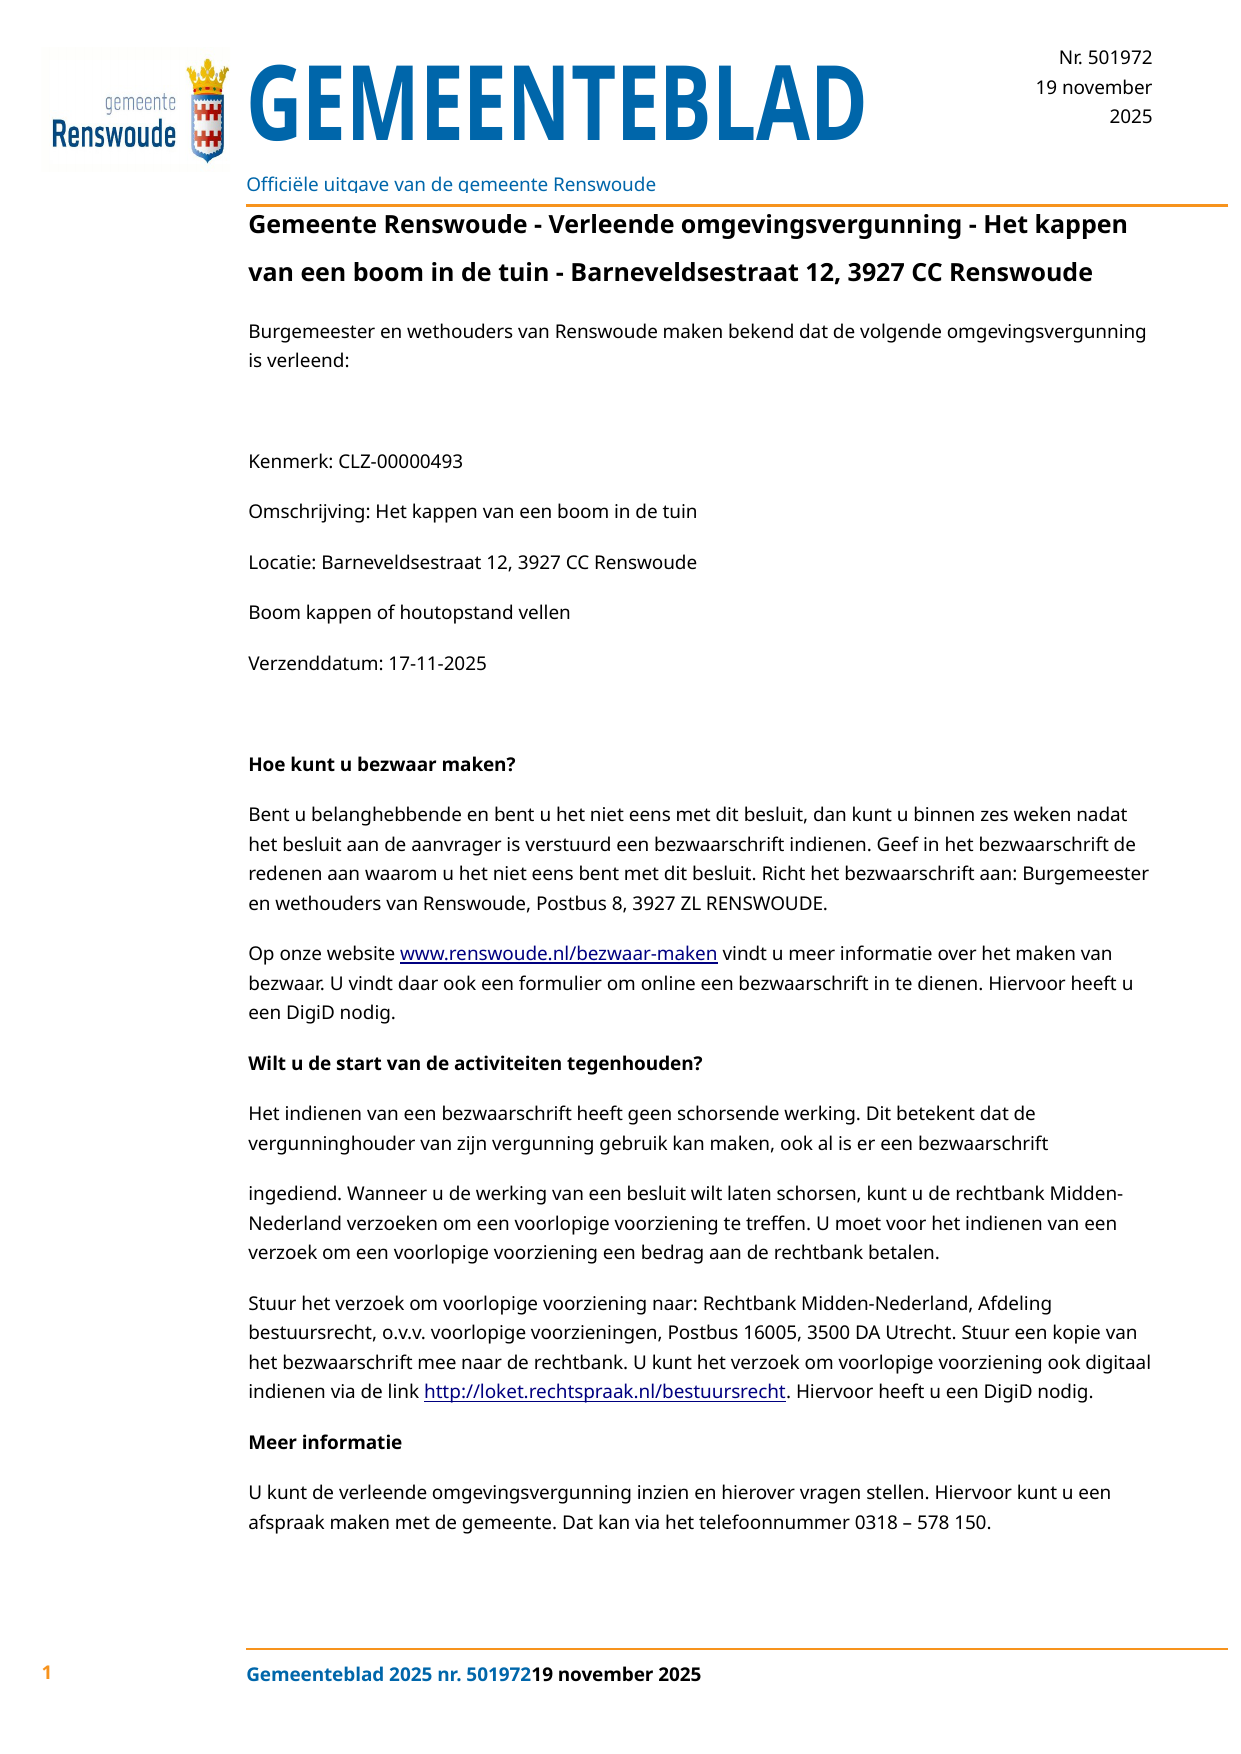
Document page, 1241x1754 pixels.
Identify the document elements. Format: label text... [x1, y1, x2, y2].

text Hoe kunt u bezwaar maken? [248, 751, 1152, 777]
text ingediend. Wanneer u de werking van een besluit wilt laten schorsen, kunt u de rechtbank Midden-Nederland verzoeken om een voorlopige voorziening te treffen. U moet voor het indienen van een verzoek om een voorlopige voorziening een bedrag aan de rechtbank betalen. [248, 1180, 1152, 1265]
text Verzenddatum: 17-11-2025 [248, 650, 1152, 676]
text Het indienen van een bezwaarschrift heeft geen schorsende werking. Dit betekent dat de vergunninghouder van zijn vergunning gebruik kan maken, ook al is er een bezwaarschrift [248, 1100, 1152, 1156]
text Meer informatie [248, 1429, 1152, 1455]
text Kenmerk: CLZ-00000493 [248, 448, 1152, 474]
text Omschrijving: Het kappen van een boom in de tuin [248, 499, 1152, 524]
text Bent u belanghebbende en bent u het niet eens met dit besluit, dan kunt u binnen zes weken nadat het besluit aan de aanvrager is verstuurd een bezwaarschrift indienen. Geef in het bezwaarschrift de redenen aan waarom u het niet eens bent met dit besluit. Richt het bezwaarschrift aan: Burgemeester en wethouders van Renswoude, Postbus 8, 3927 ZL RENSWOUDE. [248, 801, 1152, 916]
text Stuur het verzoek om voorlopige voorziening naar: Rechtbank Midden-Nederland, Afdeling bestuursrecht, o.v.v. voorlopige voorzieningen, Postbus 16005, 3500 DA Utrecht. Stuur een kopie van het bezwaarschrift mee naar de rechtbank. U kunt het verzoek om voorlopige voorziening ook digitaal indienen via de link http://loket.rechtspraak.nl/bestuursrecht. Hiervoor heeft u een DigiD nodig. [248, 1290, 1152, 1404]
text Burgemeester en wethouders van Renswoude maken bekend dat de volgende omgevingsvergunning is verleend: [248, 318, 1152, 373]
picture [41, 47, 231, 172]
text U kunt de verleende omgevingsvergunning inzien en hierover vragen stellen. Hiervoor kunt u een afspraak maken met de gemeente. Dat kan via het telefoonnummer 0318 – 578 150. [248, 1479, 1152, 1535]
text Locatie: Barneveldsestraat 12, 3927 CC Renswoude [248, 549, 1152, 575]
text Wilt u de start van de activiteiten tegenhouden? [248, 1050, 1152, 1076]
text Gemeente Renswoude - Verleende omgevingsvergunning - Het kappen van een boom in de tuin - Barneveldsestraat 12, 3927 CC Renswoude [248, 207, 1152, 288]
text Op onze website www.renswoude.nl/bezwaar-maken vindt u meer informatie over het maken van bezwaar. U vindt daar ook een formulier om online een bezwaarschrift in te dienen. Hiervoor heeft u een DigiD nodig. [248, 940, 1152, 1025]
text Boom kappen of houtopstand vellen [248, 599, 1152, 625]
